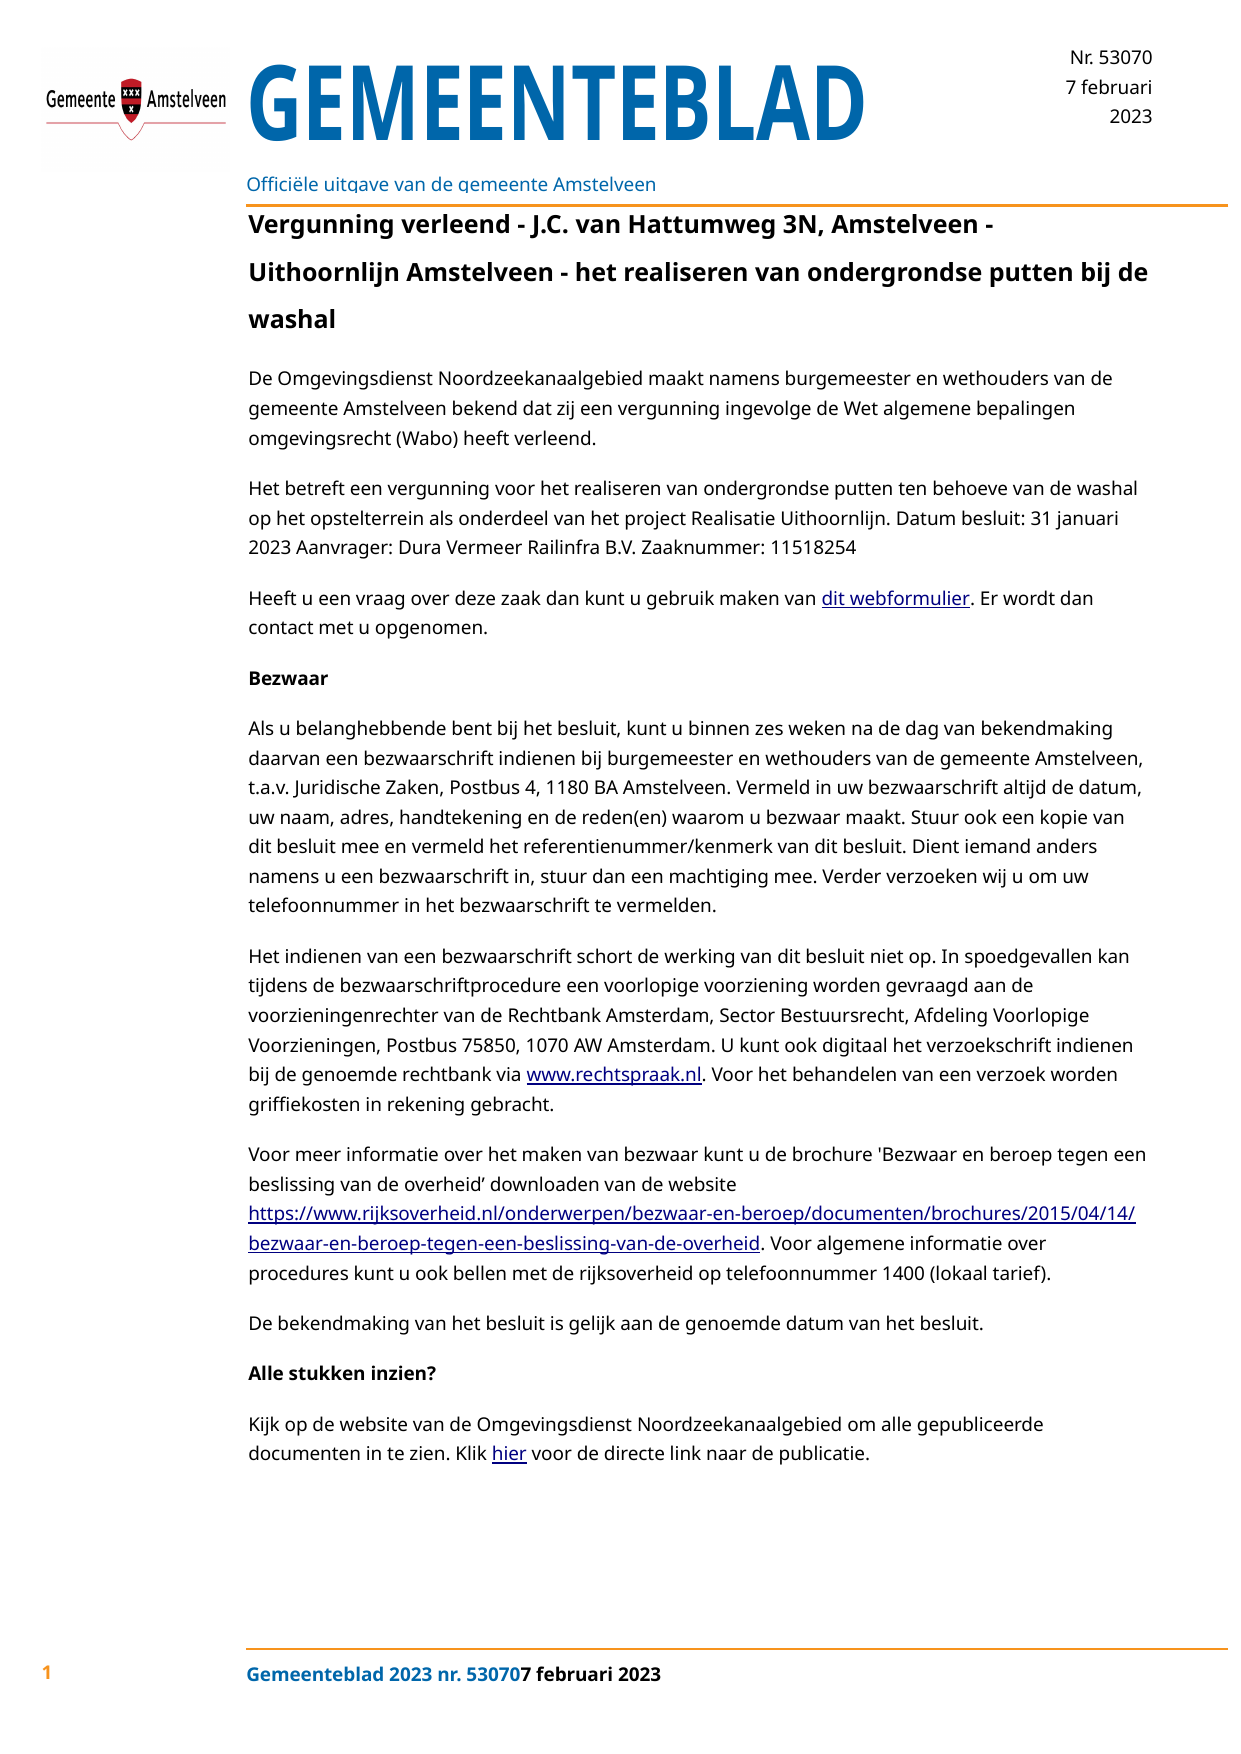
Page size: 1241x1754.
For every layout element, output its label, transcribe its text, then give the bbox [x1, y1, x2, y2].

text De Omgevingsdienst Noordzeekanaalgebied maakt namens burgemeester en wethouders van de gemeente Amstelveen bekend dat zij een vergunning ingevolge de Wet algemene bepalingen omgevingsrecht (Wabo) heeft verleend. [248, 366, 1152, 450]
text Voor meer informatie over het maken van bezwaar kunt u de brochure 'Bezwaar en beroep tegen een beslissing van de overheid’ downloaden van de website https://www.rijksoverheid.nl/onderwerpen/bezwaar-en-beroep/documenten/brochures/2015/04/14/bezwaar-en-beroep-tegen-een-beslissing-van-de-overheid. Voor algemene informatie over procedures kunt u ook bellen met de rijksoverheid op telefoonnummer 1400 (lokaal tarief). [248, 1141, 1152, 1285]
text Kijk op de website van de Omgevingsdienst Noordzeekanaalgebied om alle gepubliceerde documenten in te zien. Klik hier voor de directe link naar de publicatie. [248, 1411, 1152, 1466]
text Het indienen van een bezwaarschrift schort de werking van dit besluit niet op. In spoedgevallen kan tijdens de bezwaarschriftprocedure een voorlopige voorziening worden gevraagd aan de voorzieningenrechter van de Rechtbank Amsterdam, Sector Bestuursrecht, Afdeling Voorlopige Voorzieningen, Postbus 75850, 1070 AW Amsterdam. U kunt ook digitaal het verzoekschrift indienen bij de genoemde rechtbank via www.rechtspraak.nl. Voor het behandelen van een verzoek worden griffiekosten in rekening gebracht. [248, 943, 1152, 1117]
text Als u belanghebbende bent bij het besluit, kunt u binnen zes weken na de dag van bekendmaking daarvan een bezwaarschrift indienen bij burgemeester en wethouders van de gemeente Amstelveen, t.a.v. Juridische Zaken, Postbus 4, 1180 BA Amstelveen. Vermeld in uw bezwaarschrift altijd de datum, uw naam, adres, handtekening en de reden(en) waarom u bezwaar maakt. Stuur ook een kopie van dit besluit mee en vermeld het referentienummer/kenmerk van dit besluit. Dient iemand anders namens u een bezwaarschrift in, stuur dan een machtiging mee. Verder verzoeken wij u om uw telefoonnummer in het bezwaarschrift te vermelden. [248, 715, 1152, 918]
text Heeft u een vraag over deze zaak dan kunt u gebruik maken van dit webformulier. Er wordt dan contact met u opgenomen. [248, 585, 1152, 640]
text Alle stukken inzien? [248, 1361, 1152, 1386]
text Vergunning verleend - J.C. van Hattumweg 3N, Amstelveen - Uithoornlijn Amstelveen - het realiseren van ondergrondse putten bij de washal [248, 207, 1152, 336]
picture [41, 47, 231, 172]
text Het betreft een vergunning voor het realiseren van ondergrondse putten ten behoeve van de washal op het opstelterrein als onderdeel van het project Realisatie Uithoornlijn. Datum besluit: 31 januari 2023 Aanvrager: Dura Vermeer Railinfra B.V. Zaaknummer: 11518254 [248, 475, 1152, 560]
text Bezwaar [248, 665, 1152, 690]
text De bekendmaking van het besluit is gelijk aan de genoemde datum van het besluit. [248, 1310, 1152, 1336]
